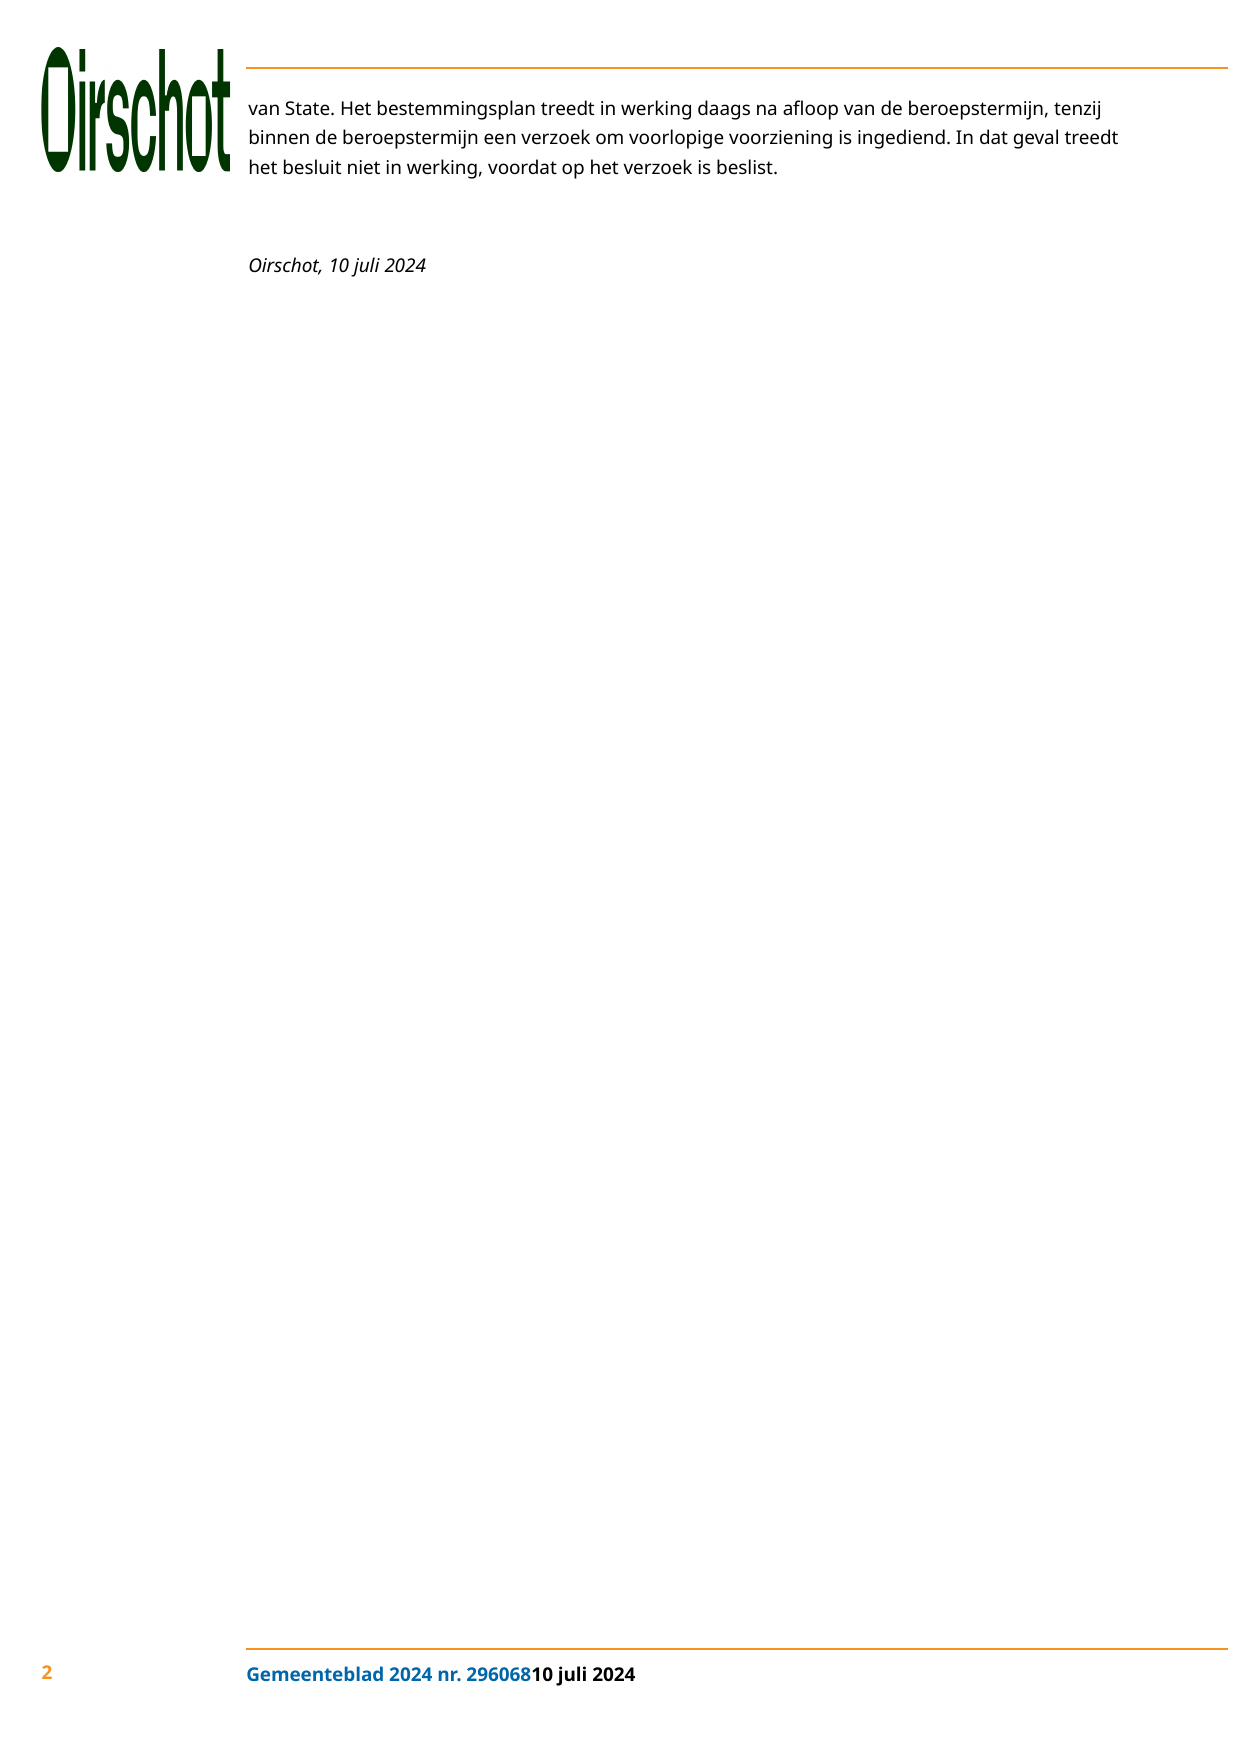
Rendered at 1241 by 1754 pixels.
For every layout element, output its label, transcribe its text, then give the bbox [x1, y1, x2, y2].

text Oirschot, 10 juli 2024 [248, 252, 1152, 278]
text van State. Het bestemmingsplan treedt in werking daags na afloop van de beroepstermijn, tenzij binnen de beroepstermijn een verzoek om voorlopige voorziening is ingediend. In dat geval treedt het besluit niet in werking, voordat op het verzoek is beslist. [248, 95, 1152, 180]
picture [41, 47, 231, 172]
